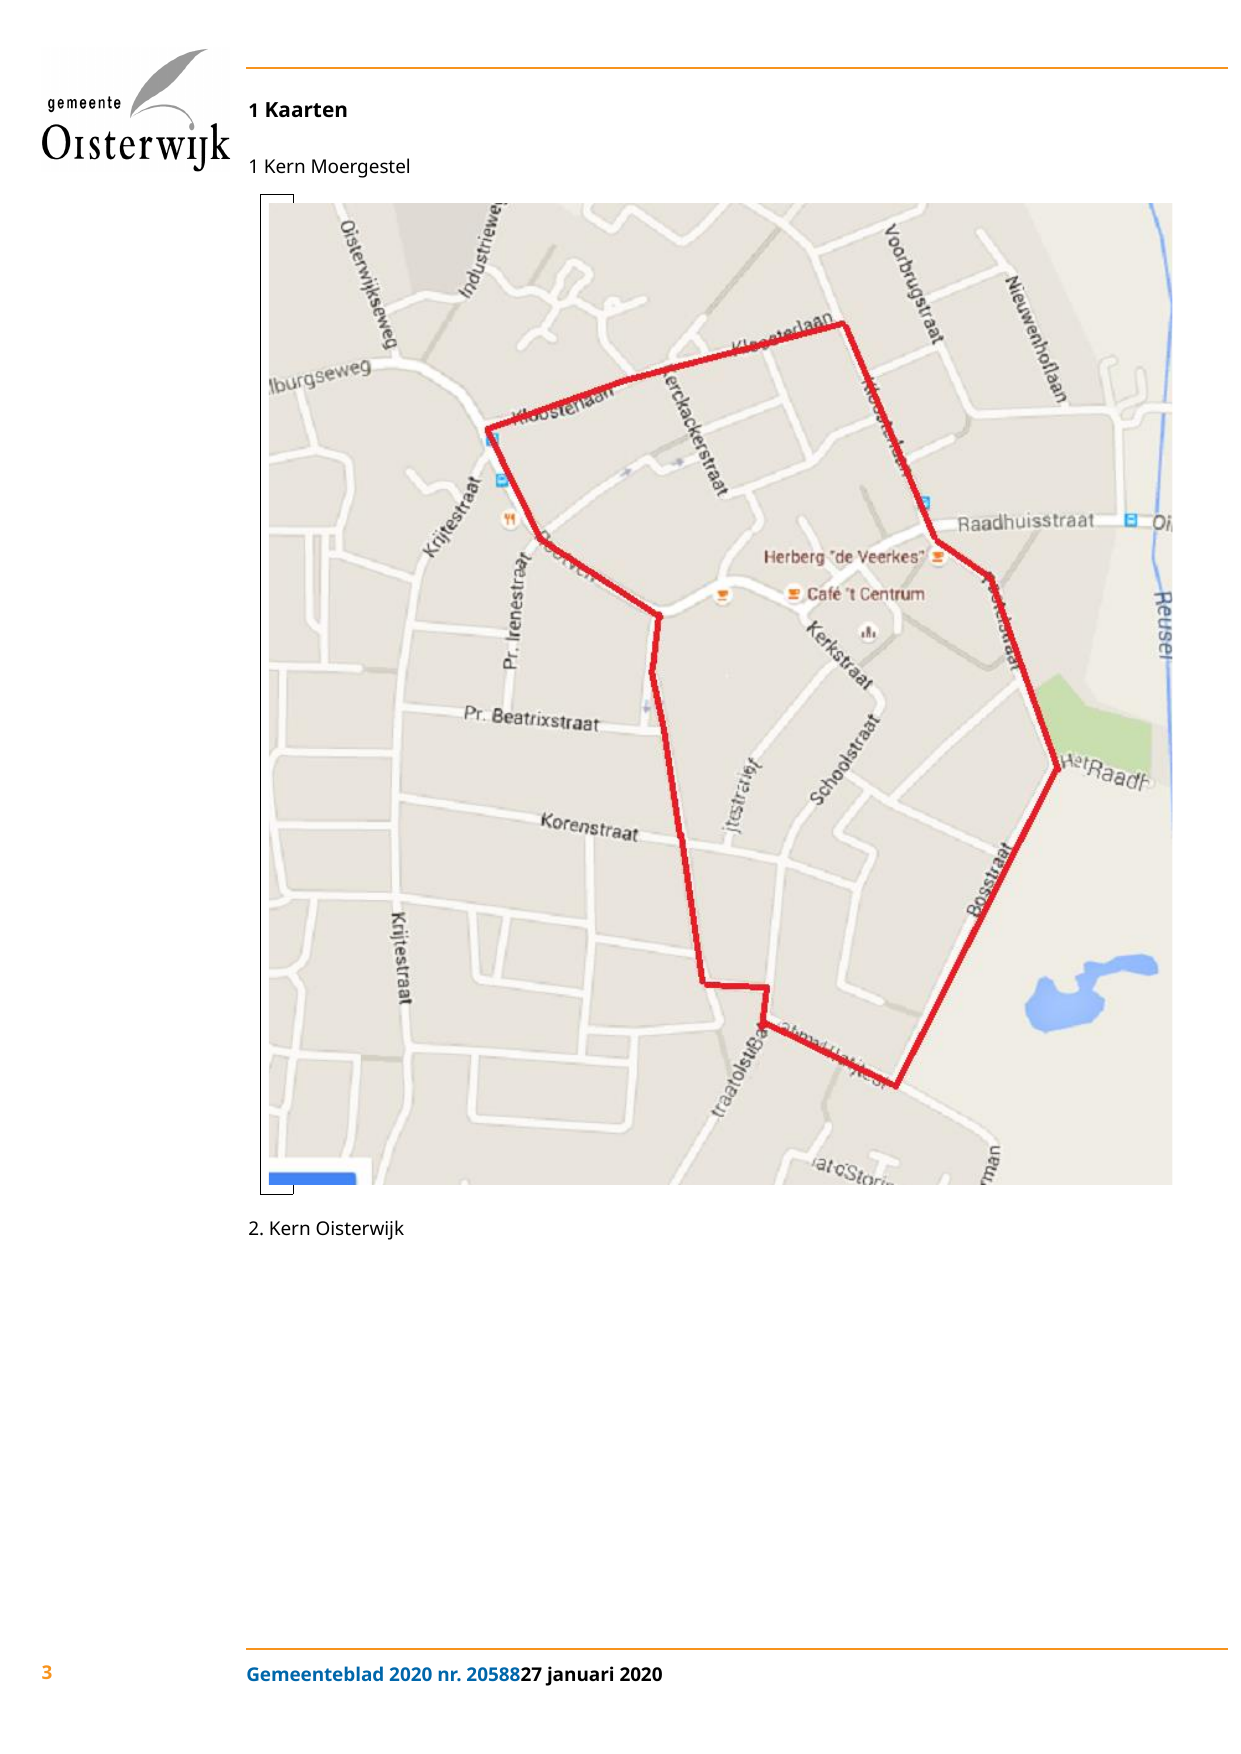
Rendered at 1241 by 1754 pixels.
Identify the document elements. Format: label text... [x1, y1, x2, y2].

text 1 Kaarten [248, 95, 1152, 123]
text 2. Kern Oisterwijk [248, 1215, 1152, 1241]
text 1 Kern Moergestel [248, 153, 1152, 179]
picture [41, 47, 231, 172]
picture [268, 203, 1173, 1185]
